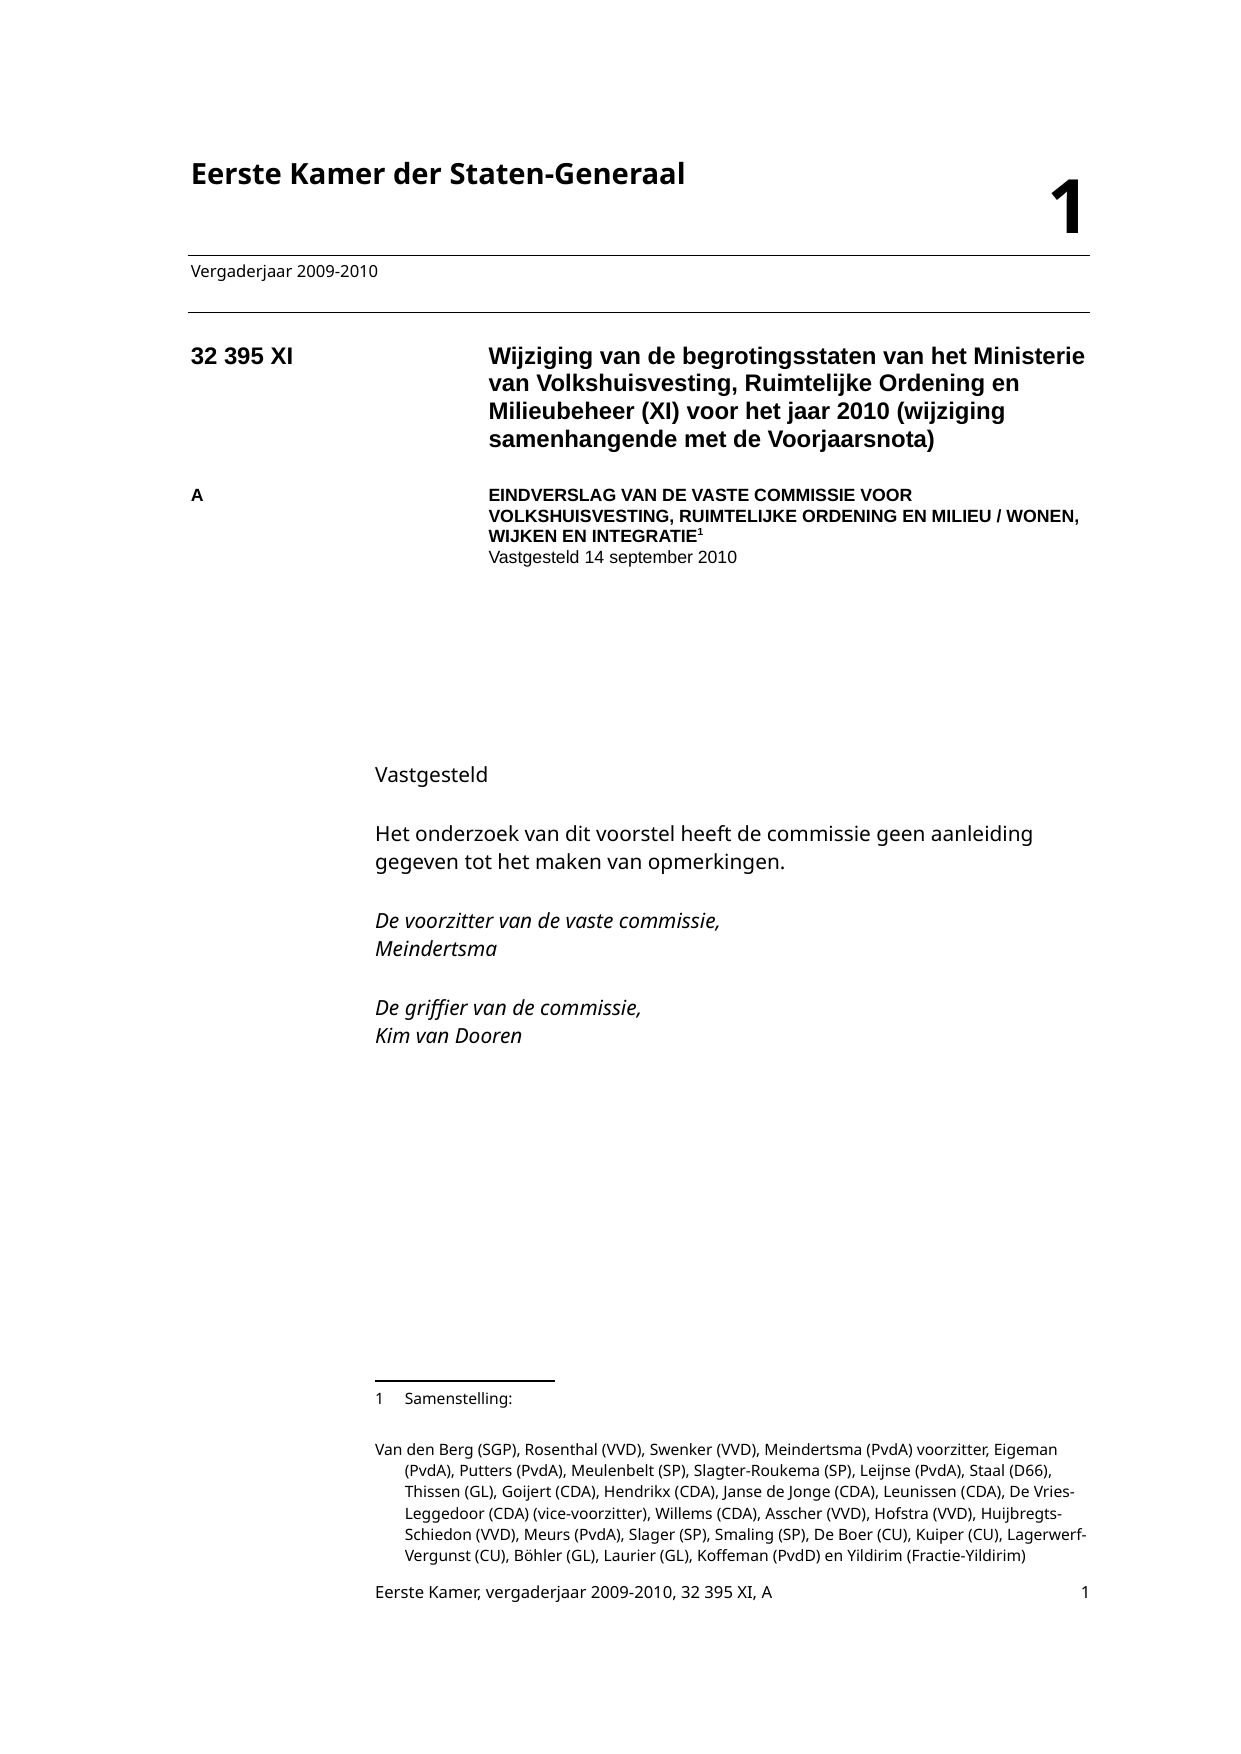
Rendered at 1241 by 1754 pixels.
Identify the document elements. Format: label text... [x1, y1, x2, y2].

text Vastgesteld [375, 761, 1090, 789]
text Meindertsma [375, 934, 1090, 963]
text Kim van Dooren [375, 1021, 1090, 1049]
table_cell [485, 256, 1090, 312]
table_cell [485, 313, 1090, 339]
text De voorzitter van de vaste commissie, [375, 906, 1090, 934]
table_cell Vergaderjaar 2009-2010 [188, 256, 485, 312]
table_header 1 [910, 150, 1090, 255]
text De griffier van de commissie, [375, 993, 1090, 1021]
table_cell Wijziging van de begrotingsstaten van het Ministerie van Volkshuisvesting, Ruimtelijke Ordening en Milieubeheer (XI) voor het jaar 2010 (wijziging samenhangende met de Voorjaarsnota) [485, 339, 1090, 482]
table_cell EINDVERSLAG VAN DE VASTE COMMISSIE VOOR VOLKSHUISVESTING, RUIMTELIJKE ORDENING EN MILIEU / WONEN, WIJKEN EN INTEGRATIE Vastgesteld 14 september 2010 [485, 482, 1090, 642]
table_cell A [188, 482, 485, 642]
table_cell 32 395 XI [188, 339, 485, 482]
table_header Eerste Kamer der Staten-Generaal [188, 150, 909, 255]
text Het onderzoek van dit voorstel heeft de commissie geen aanleiding gegeven tot het maken van opmerkingen. [375, 819, 1090, 876]
table_cell [188, 313, 485, 339]
